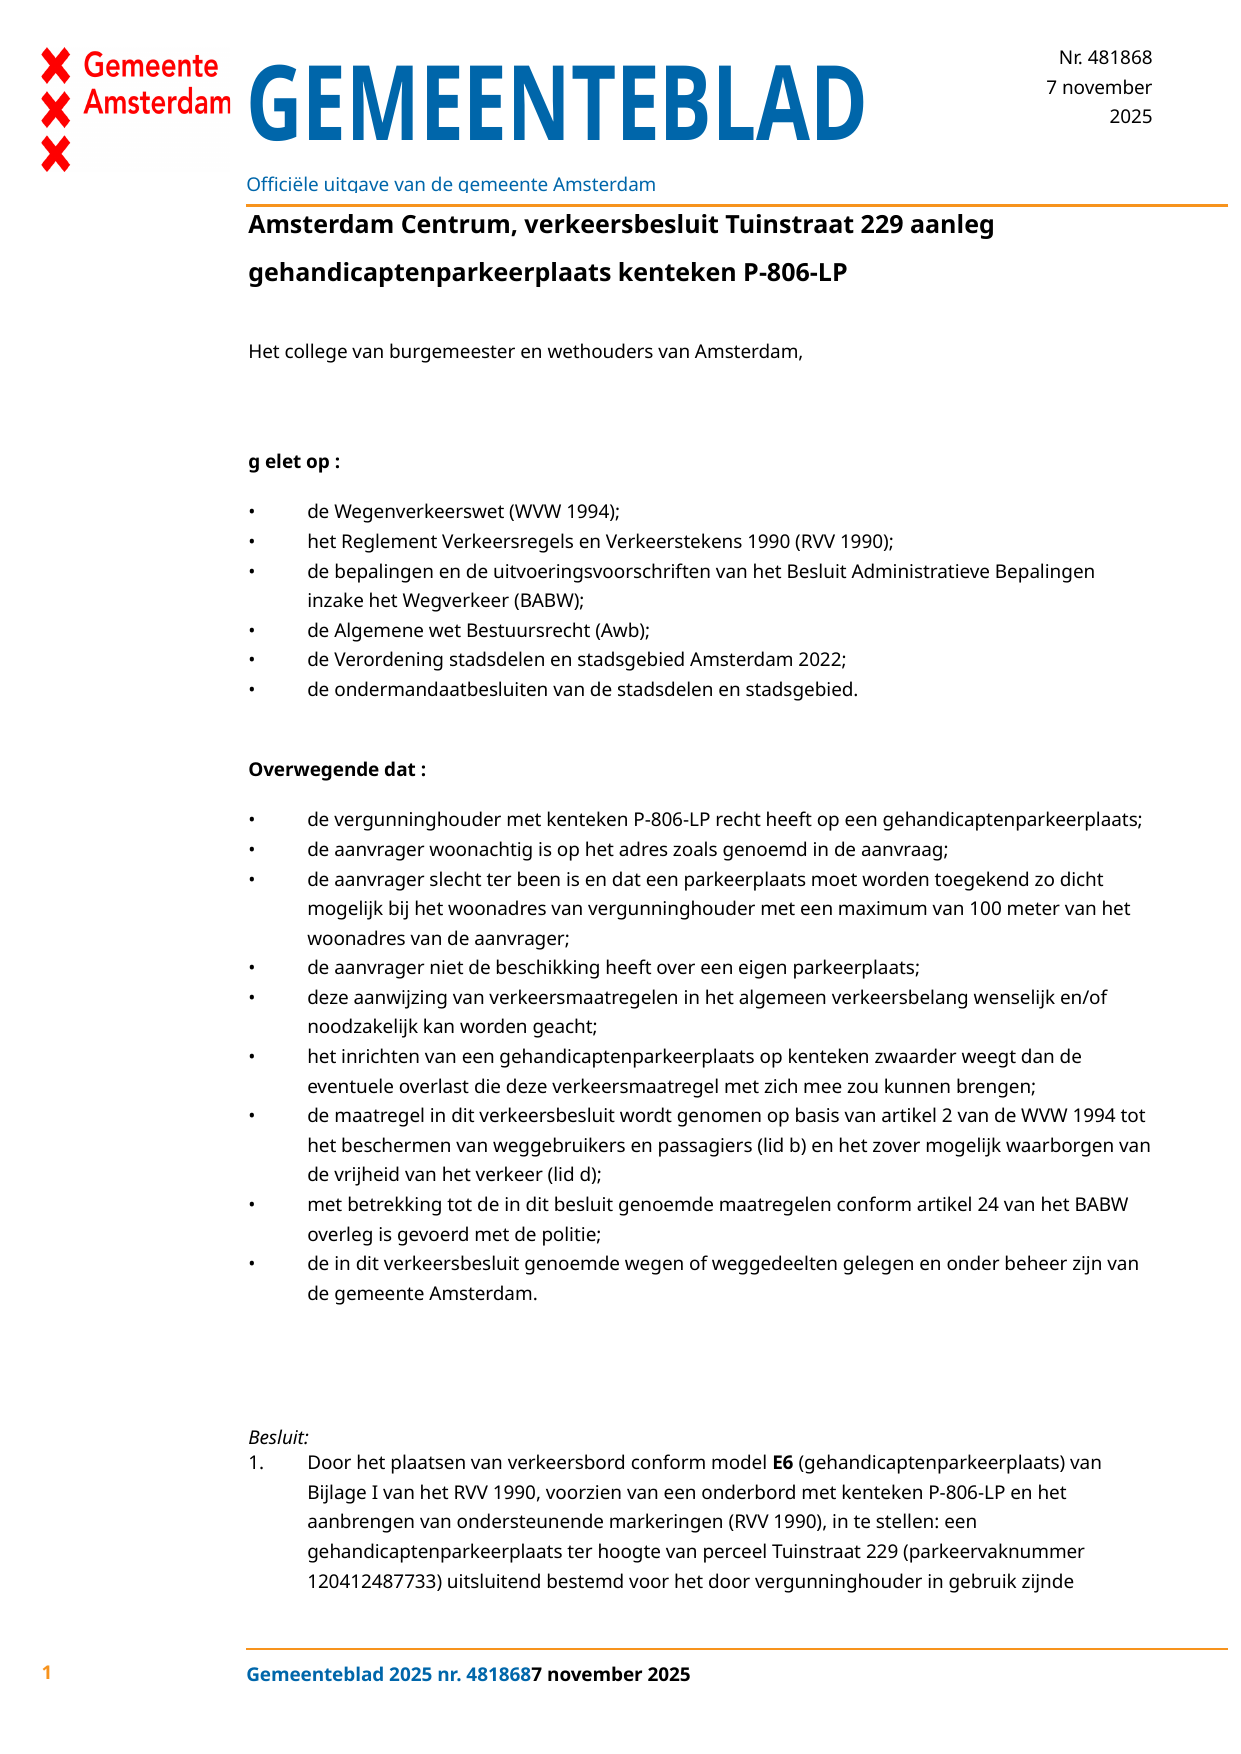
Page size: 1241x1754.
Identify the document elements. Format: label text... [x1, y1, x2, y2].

list de Algemene wet Bestuursrecht (Awb); [248, 617, 1152, 643]
text g elet op : [248, 448, 1152, 474]
list de ondermandaatbesluiten van de stadsdelen en stadsgebied. [248, 676, 1152, 702]
list de Wegenverkeerswet (WVW 1994); [248, 499, 1152, 524]
list de vergunninghouder met kenteken P-806-LP recht heeft op een gehandicaptenparkeerplaats; [248, 807, 1152, 832]
list de aanvrager niet de beschikking heeft over een eigen parkeerplaats; [248, 954, 1152, 980]
list de bepalingen en de uitvoeringsvoorschriften van het Besluit Administratieve Bepalingen inzake het Wegverkeer (BABW); [248, 558, 1152, 613]
list Door het plaatsen van verkeersbord conform model E6 (gehandicaptenparkeerplaats) van Bijlage I van het RVV 1990, voorzien van een onderbord met kenteken P-806-LP en het aanbrengen van ondersteunende markeringen (RVV 1990), in te stellen: een gehandicaptenparkeerplaats ter hoogte van perceel Tuinstraat 229 (parkeervaknummer 120412487733) uitsluitend bestemd voor het door vergunninghouder in gebruik zijnde [248, 1449, 1152, 1594]
list de maatregel in dit verkeersbesluit wordt genomen op basis van artikel 2 van de WVW 1994 tot het beschermen van weggebruikers en passagiers (lid b) en het zover mogelijk waarborgen van de vrijheid van het verkeer (lid d); [248, 1102, 1152, 1187]
text Overwegende dat : [248, 756, 1152, 782]
list de Verordening stadsdelen en stadsgebied Amsterdam 2022; [248, 647, 1152, 672]
list het Reglement Verkeersregels en Verkeerstekens 1990 (RVV 1990); [248, 528, 1152, 554]
list de aanvrager woonachtig is op het adres zoals genoemd in de aanvraag; [248, 836, 1152, 862]
list het inrichten van een gehandicaptenparkeerplaats op kenteken zwaarder weegt dan de eventuele overlast die deze verkeersmaatregel met zich mee zou kunnen brengen; [248, 1043, 1152, 1098]
picture [41, 47, 231, 172]
list de aanvrager slecht ter been is en dat een parkeerplaats moet worden toegekend zo dicht mogelijk bij het woonadres van vergunninghouder met een maximum van 100 meter van het woonadres van de aanvrager; [248, 866, 1152, 951]
list met betrekking tot de in dit besluit genoemde maatregelen conform artikel 24 van het BABW overleg is gevoerd met de politie; [248, 1191, 1152, 1246]
list deze aanwijzing van verkeersmaatregelen in het algemeen verkeersbelang wenselijk en/of noodzakelijk kan worden geacht; [248, 984, 1152, 1039]
text Besluit: [248, 1424, 1152, 1449]
text Amsterdam Centrum, verkeersbesluit Tuinstraat 229 aanleg gehandicaptenparkeerplaats kenteken P-806-LP [248, 207, 1152, 288]
text Het college van burgemeester en wethouders van Amsterdam, [248, 339, 1152, 364]
list de in dit verkeersbesluit genoemde wegen of weggedeelten gelegen en onder beheer zijn van de gemeente Amsterdam. [248, 1250, 1152, 1306]
